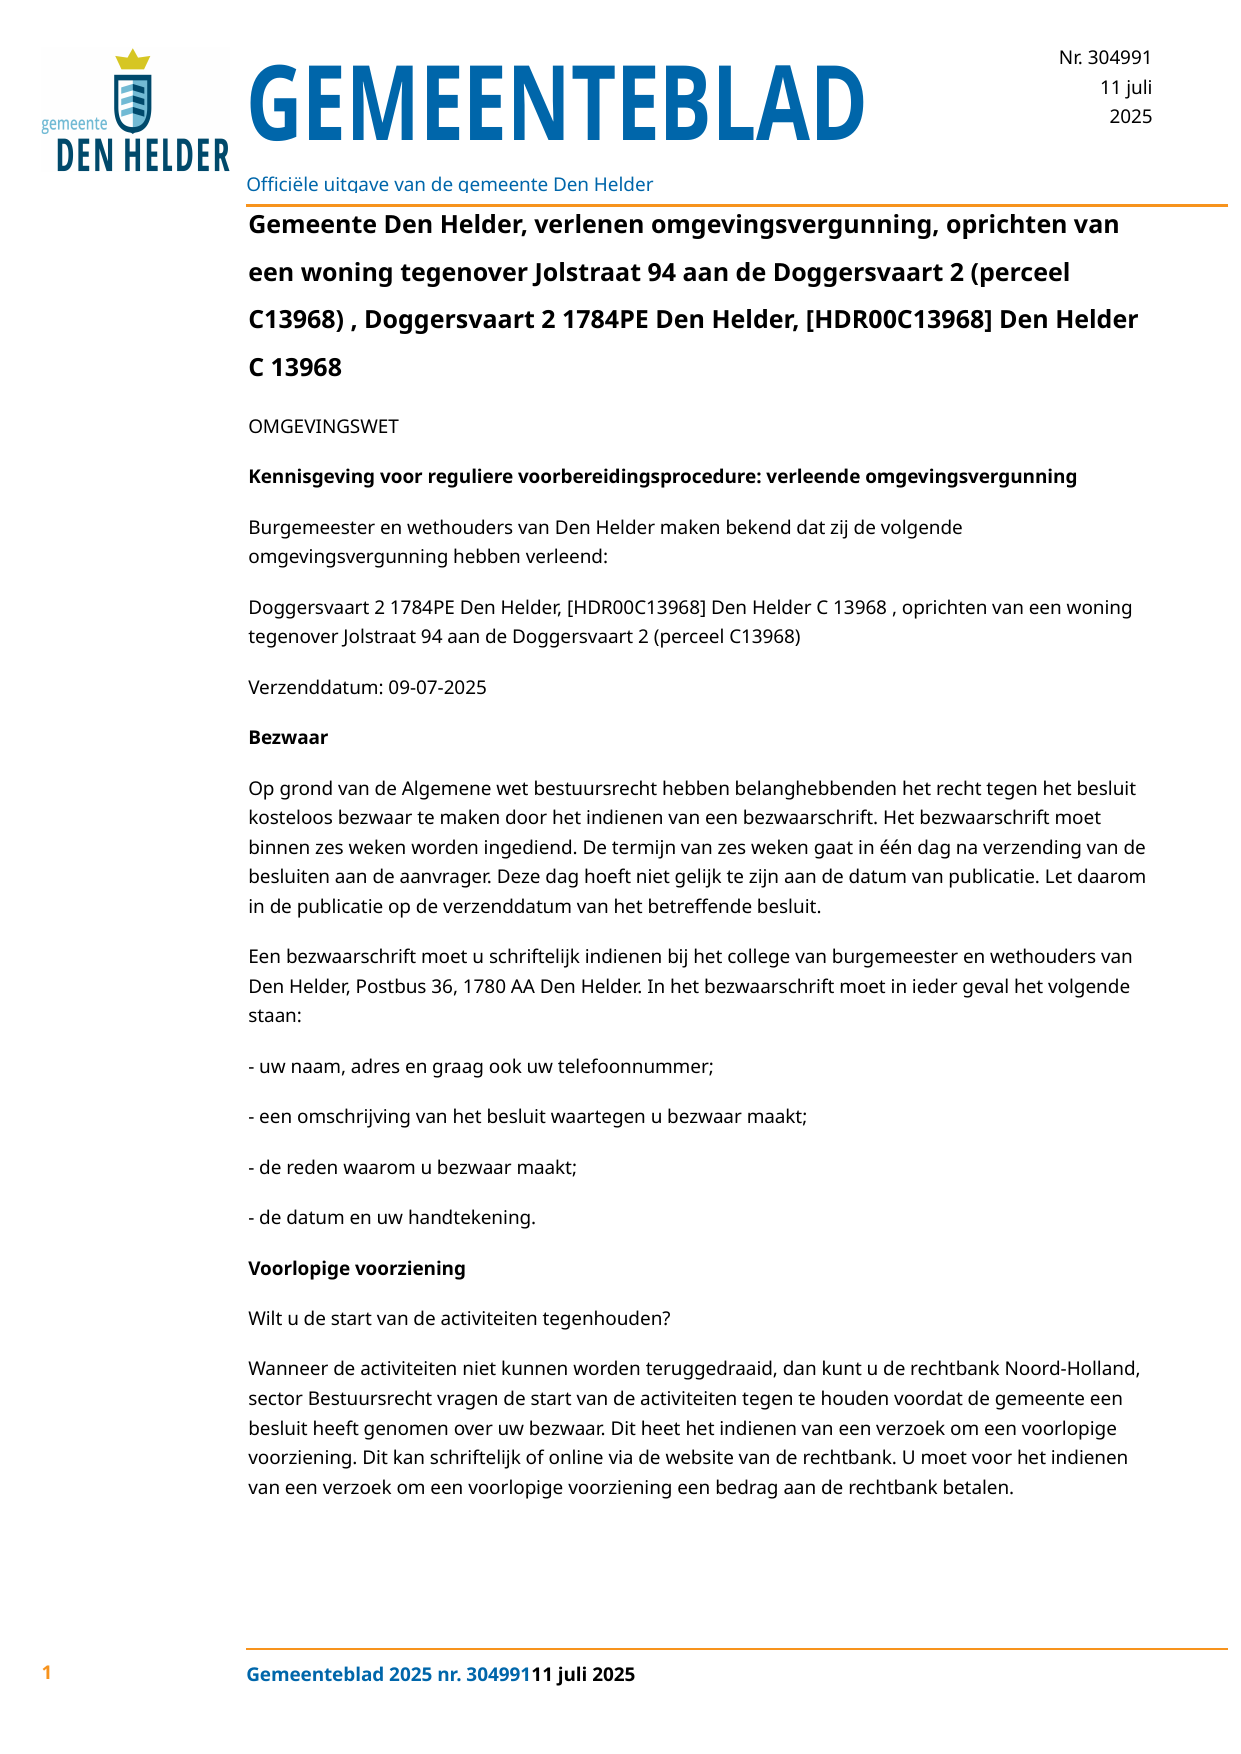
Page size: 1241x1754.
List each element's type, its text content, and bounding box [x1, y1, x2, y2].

picture [220, 160, 224, 172]
text - uw naam, adres en graag ook uw telefoonnummer; [248, 1053, 1152, 1079]
text Wanneer de activiteiten niet kunnen worden teruggedraaid, dan kunt u de rechtbank Noord-Holland, sector Bestuursrecht vragen de start van de activiteiten tegen te houden voordat de gemeente een besluit heeft genomen over uw bezwaar. Dit heet het indienen van een verzoek om een voorlopige voorziening. Dit kan schriftelijk of online via de website van de rechtbank. U moet voor het indienen van een verzoek om een voorlopige voorziening een bedrag aan de rechtbank betalen. [248, 1356, 1152, 1500]
text Kennisgeving voor reguliere voorbereidingsprocedure: verleende omgevingsvergunning [248, 463, 1152, 489]
picture [182, 144, 187, 165]
text - een omschrijving van het besluit waartegen u bezwaar maakt; [248, 1103, 1152, 1129]
picture [63, 144, 68, 165]
text Wilt u de start van de activiteiten tegenhouden? [248, 1305, 1152, 1331]
picture [41, 47, 231, 172]
text Burgemeester en wethouders van Den Helder maken bekend dat zij de volgende omgevingsvergunning hebben verleend: [248, 514, 1152, 569]
picture [100, 154, 106, 172]
text - de reden waarom u bezwaar maakt; [248, 1154, 1152, 1180]
text Een bezwaarschrift moet u schriftelijk indienen bij het college van burgemeester en wethouders van Den Helder, Postbus 36, 1780 AA Den Helder. In het bezwaarschrift moet in ieder geval het volgende staan: [248, 943, 1152, 1028]
text Voorlopige voorziening [248, 1255, 1152, 1281]
text Verzenddatum: 09-07-2025 [248, 674, 1152, 700]
text Bezwaar [248, 724, 1152, 750]
text Op grond van de Algemene wet bestuursrecht hebben belanghebbenden het recht tegen het besluit kosteloos bezwaar te maken door het indienen van een bezwaarschrift. Het bezwaarschrift moet binnen zes weken worden ingediend. De termijn van zes weken gaat in één dag na verzending van de besluiten aan de aanvrager. Deze dag hoeft niet gelijk te zijn aan de datum van publicatie. Let daarom in de publicatie op de verzenddatum van het betreffende besluit. [248, 775, 1152, 919]
text Gemeente Den Helder, verlenen omgevingsvergunning, oprichten van een woning tegenover Jolstraat 94 aan de Doggersvaart 2 (perceel C13968) , Doggersvaart 2 1784PE Den Helder, [HDR00C13968] Den Helder C 13968 [248, 207, 1152, 384]
text Doggersvaart 2 1784PE Den Helder, [HDR00C13968] Den Helder C 13968 , oprichten van een woning tegenover Jolstraat 94 aan de Doggersvaart 2 (perceel C13968) [248, 594, 1152, 649]
text - de datum en uw handtekening. [248, 1204, 1152, 1230]
picture [130, 157, 135, 172]
text OMGEVINGSWET [248, 413, 1152, 439]
